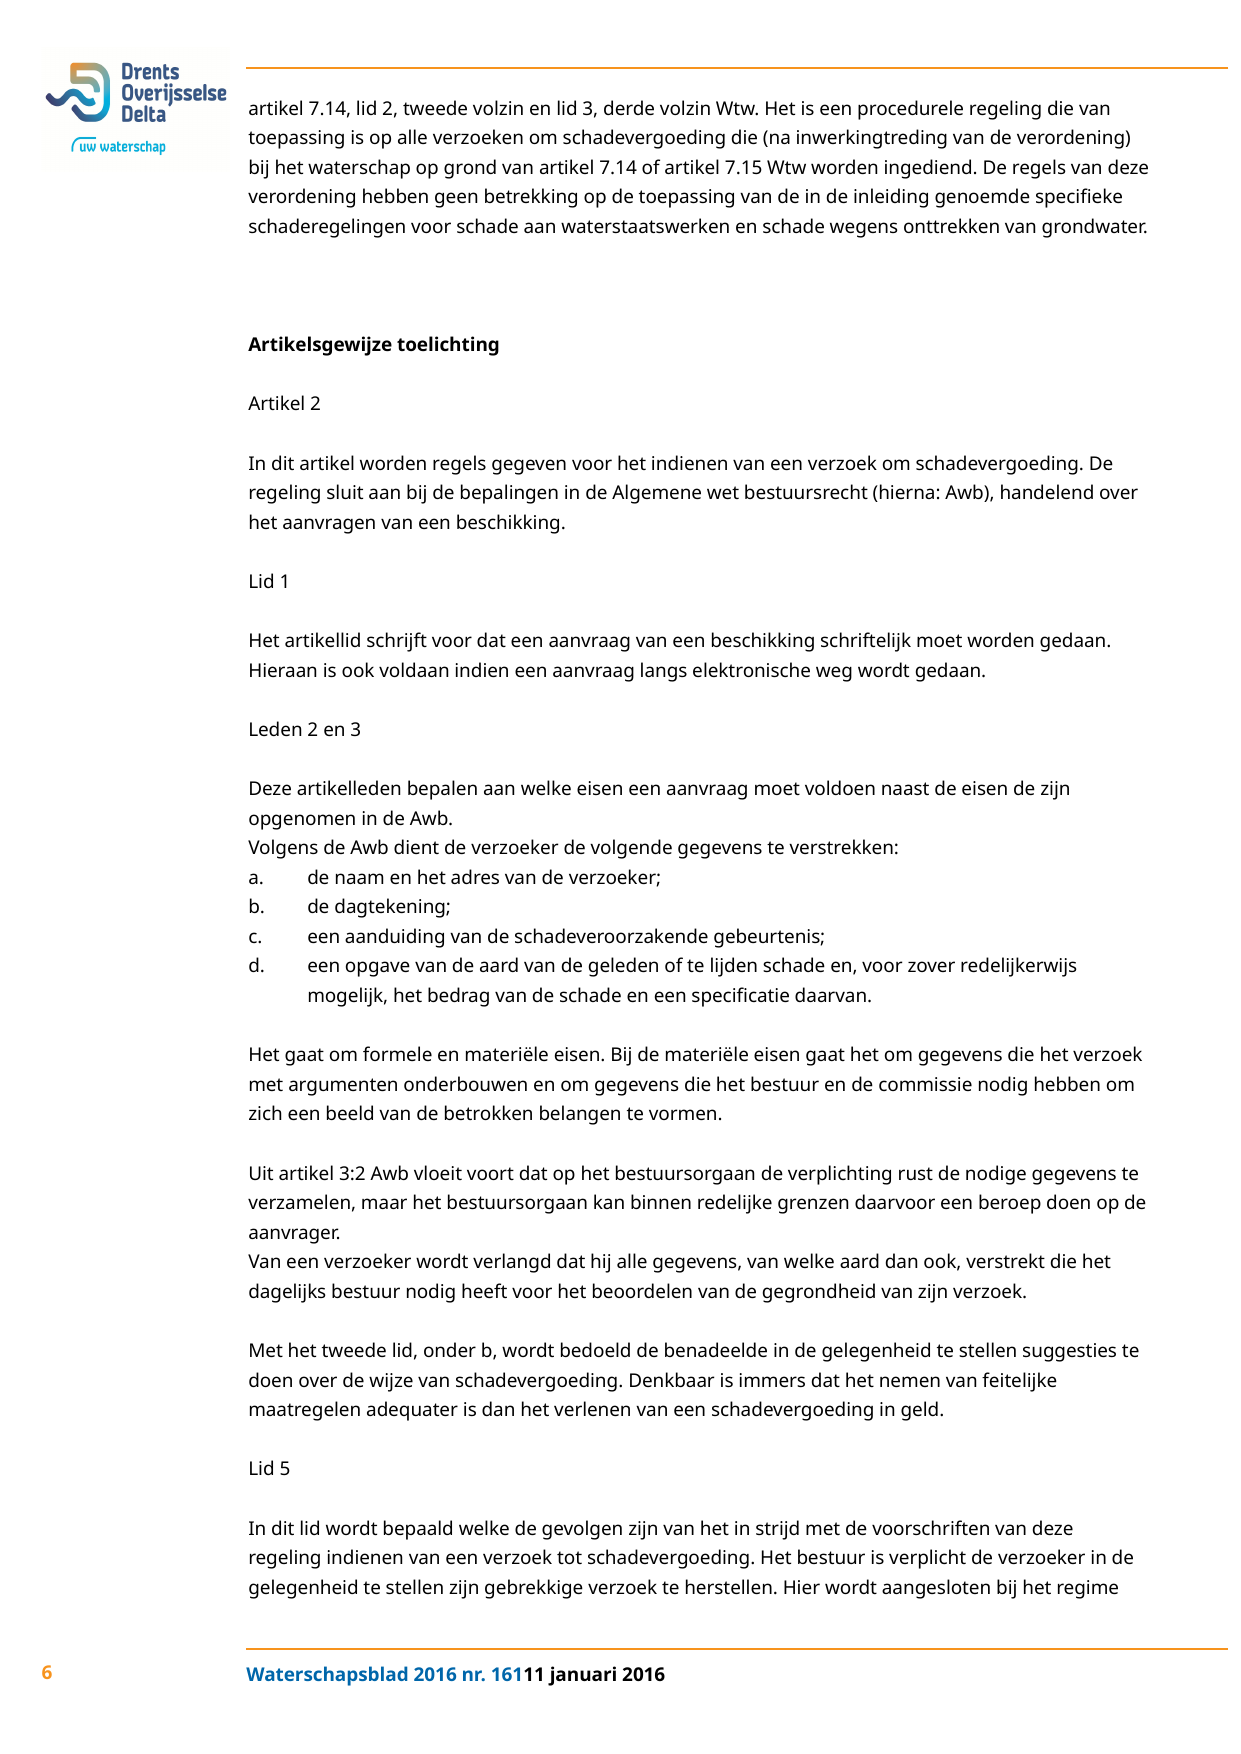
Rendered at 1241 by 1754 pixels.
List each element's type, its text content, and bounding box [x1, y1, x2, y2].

text artikel 7.14, lid 2, tweede volzin en lid 3, derde volzin Wtw. Het is een procedurele regeling die van toepassing is op alle verzoeken om schadevergoeding die (na inwerkingtreding van de verordening) bij het waterschap op grond van artikel 7.14 of artikel 7.15 Wtw worden ingediend. De regels van deze verordening hebben geen betrekking op de toepassing van de in de inleiding genoemde specifieke schaderegelingen voor schade aan waterstaatswerken en schade wegens onttrekken van grondwater. [248, 95, 1152, 239]
text Artikel 2 [248, 391, 1152, 416]
text Het gaat om formele en materiële eisen. Bij de materiële eisen gaat het om gegevens die het verzoek met argumenten onderbouwen en om gegevens die het bestuur en de commissie nodig hebben om zich een beeld van de betrokken belangen te vormen. [248, 1041, 1152, 1126]
list een aanduiding van de schadeveroorzakende gebeurtenis; [248, 923, 1152, 949]
text In dit artikel worden regels gegeven voor het indienen van een verzoek om schadevergoeding. De regeling sluit aan bij de bepalingen in de Algemene wet bestuursrecht (hierna: Awb), handelend over het aanvragen van een beschikking. [248, 450, 1152, 535]
text Met het tweede lid, onder b, wordt bedoeld de benadeelde in de gelegenheid te stellen suggesties te doen over de wijze van schadevergoeding. Denkbaar is immers dat het nemen van feitelijke maatregelen adequater is dan het verlenen van een schadevergoeding in geld. [248, 1337, 1152, 1422]
list de naam en het adres van de verzoeker; [248, 864, 1152, 890]
picture [41, 47, 231, 172]
text Uit artikel 3:2 Awb vloeit voort dat op het bestuursorgaan de verplichting rust de nodige gegevens te verzamelen, maar het bestuursorgaan kan binnen redelijke grenzen daarvoor een beroep doen op de aanvrager. [248, 1160, 1152, 1245]
list een opgave van de aard van de geleden of te lijden schade en, voor zover redelijkerwijs mogelijk, het bedrag van de schade en een specificatie daarvan. [248, 953, 1152, 1008]
text Het artikellid schrijft voor dat een aanvraag van een beschikking schriftelijk moet worden gedaan. Hieraan is ook voldaan indien een aanvraag langs elektronische weg wordt gedaan. [248, 627, 1152, 683]
text In dit lid wordt bepaald welke de gevolgen zijn van het in strijd met de voorschriften van deze regeling indienen van een verzoek tot schadevergoeding. Het bestuur is verplicht de verzoeker in de gelegenheid te stellen zijn gebrekkige verzoek te herstellen. Hier wordt aangesloten bij het regime [248, 1515, 1152, 1600]
text Artikelsgewijze toelichting [248, 331, 1152, 357]
text Leden 2 en 3 [248, 716, 1152, 742]
list de dagtekening; [248, 893, 1152, 919]
text Van een verzoeker wordt verlangd dat hij alle gegevens, van welke aard dan ook, verstrekt die het dagelijks bestuur nodig heeft voor het beoordelen van de gegrondheid van zijn verzoek. [248, 1248, 1152, 1304]
text Deze artikelleden bepalen aan welke eisen een aanvraag moet voldoen naast de eisen de zijn opgenomen in de Awb. [248, 775, 1152, 831]
text Lid 5 [248, 1456, 1152, 1481]
text Lid 1 [248, 568, 1152, 594]
text Volgens de Awb dient de verzoeker de volgende gegevens te verstrekken: [248, 834, 1152, 860]
